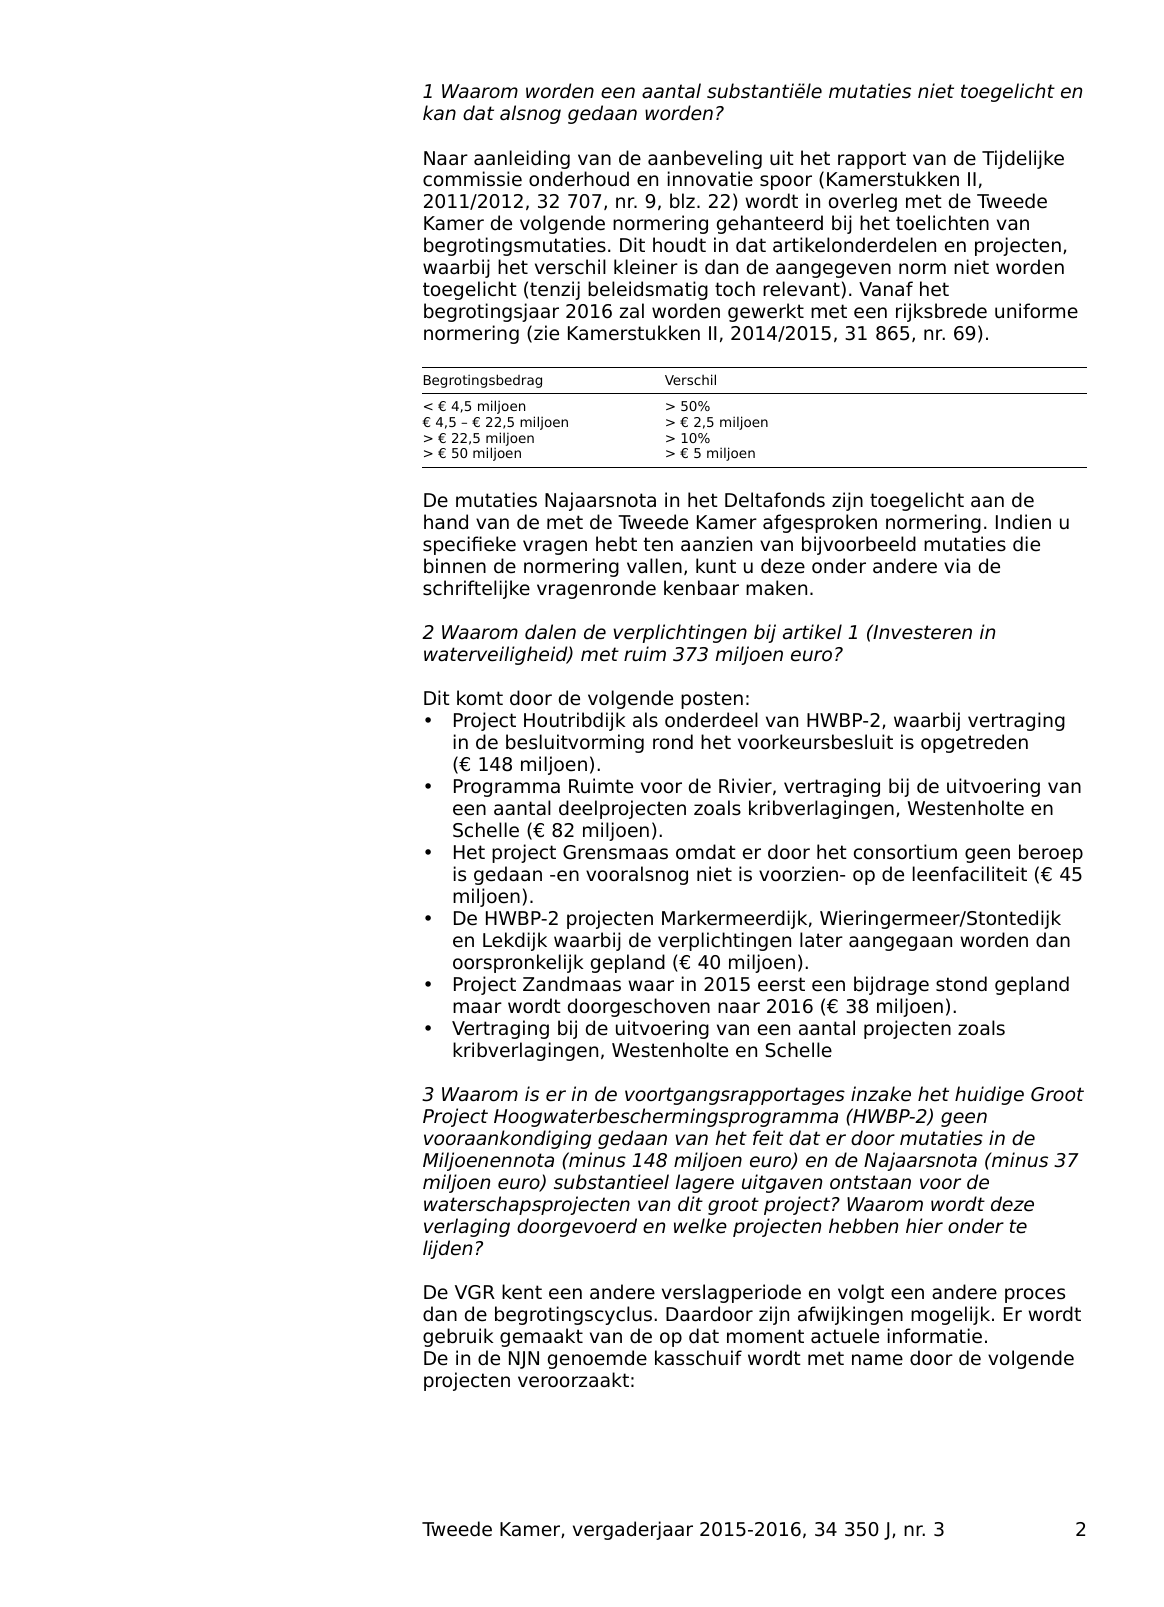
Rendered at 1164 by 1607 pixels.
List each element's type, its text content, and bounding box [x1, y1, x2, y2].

table_cell > € 50 miljoen [422, 446, 659, 467]
text Naar aanleiding van de aanbeveling uit het rapport van de Tijdelijke commissie onderhoud en innovatie spoor (Kamerstukken II, 2011/2012, 32 707, nr. 9, blz. 22) wordt in overleg met de Tweede Kamer de volgende normering gehanteerd bij het toelichten van begrotingsmutaties. Dit houdt in dat artikelonderdelen en projecten, waarbij het verschil kleiner is dan de aangegeven norm niet worden toegelicht (tenzij beleidsmatig toch relevant). Vanaf het begrotingsjaar 2016 zal worden gewerkt met een rijksbrede uniforme normering (zie Kamerstukken II, 2014/2015, 31 865, nr. 69). [422, 147, 1087, 345]
text De mutaties Najaarsnota in het Deltafonds zijn toegelicht aan de hand van de met de Tweede Kamer afgesproken normering. Indien u specifieke vragen hebt ten aanzien van bijvoorbeeld mutaties die binnen de normering vallen, kunt u deze onder andere via de schriftelijke vragenronde kenbaar maken. [422, 490, 1087, 600]
table_header Begrotingsbedrag [422, 368, 659, 393]
table_cell > 10% [659, 430, 1087, 446]
subtitle 3 Waarom is er in de voortgangsrapportages inzake het huidige Groot Project Hoogwaterbeschermingsprogramma (HWBP-2) geen vooraankondiging gedaan van het feit dat er door mutaties in de Miljoenennota (minus 148 miljoen euro) en de Najaarsnota (minus 37 miljoen euro) substantieel lagere uitgaven ontstaan voor de waterschapsprojecten van dit groot project? Waarom wordt deze verlaging doorgevoerd en welke projecten hebben hier onder te lijden? [422, 1084, 1087, 1260]
text De in de NJN genoemde kasschuif wordt met name door de volgende projecten veroorzaakt: [422, 1348, 1087, 1392]
text • Vertraging bij de uitvoering van een aantal projecten zoals kribverlagingen, Westenholte en Schelle [422, 1018, 1087, 1062]
table_header Verschil [659, 368, 1087, 393]
table_cell < € 4,5 miljoen [422, 394, 659, 415]
text • De HWBP-2 projecten Markermeerdijk, Wieringermeer/Stontedijk en Lekdijk waarbij de verplichtingen later aangegaan worden dan oorspronkelijk gepland (€ 40 miljoen). [422, 908, 1087, 974]
table_cell > € 22,5 miljoen [422, 430, 659, 446]
subtitle 1 Waarom worden een aantal substantiële mutaties niet toegelicht en kan dat alsnog gedaan worden? [422, 81, 1087, 125]
table_cell > € 5 miljoen [659, 446, 1087, 467]
text De VGR kent een andere verslagperiode en volgt een andere proces dan de begrotingscyclus. Daardoor zijn afwijkingen mogelijk. Er wordt gebruik gemaakt van de op dat moment actuele informatie. [422, 1282, 1087, 1348]
text • Project Houtribdijk als onderdeel van HWBP-2, waarbij vertraging in de besluitvorming rond het voorkeursbesluit is opgetreden (€ 148 miljoen). [422, 710, 1087, 776]
text • Het project Grensmaas omdat er door het consortium geen beroep is gedaan -en vooralsnog niet is voorzien- op de leenfaciliteit (€ 45 miljoen). [422, 842, 1087, 908]
text Dit komt door de volgende posten: [422, 688, 1087, 710]
table_cell > 50% [659, 394, 1087, 415]
table_cell € 4,5 – € 22,5 miljoen [422, 415, 659, 430]
text • Project Zandmaas waar in 2015 eerst een bijdrage stond gepland maar wordt doorgeschoven naar 2016 (€ 38 miljoen). [422, 974, 1087, 1018]
text • Programma Ruimte voor de Rivier, vertraging bij de uitvoering van een aantal deelprojecten zoals kribverlagingen, Westenholte en Schelle (€ 82 miljoen). [422, 776, 1087, 842]
subtitle 2 Waarom dalen de verplichtingen bij artikel 1 (Investeren in waterveiligheid) met ruim 373 miljoen euro? [422, 622, 1087, 666]
table_cell > € 2,5 miljoen [659, 415, 1087, 430]
